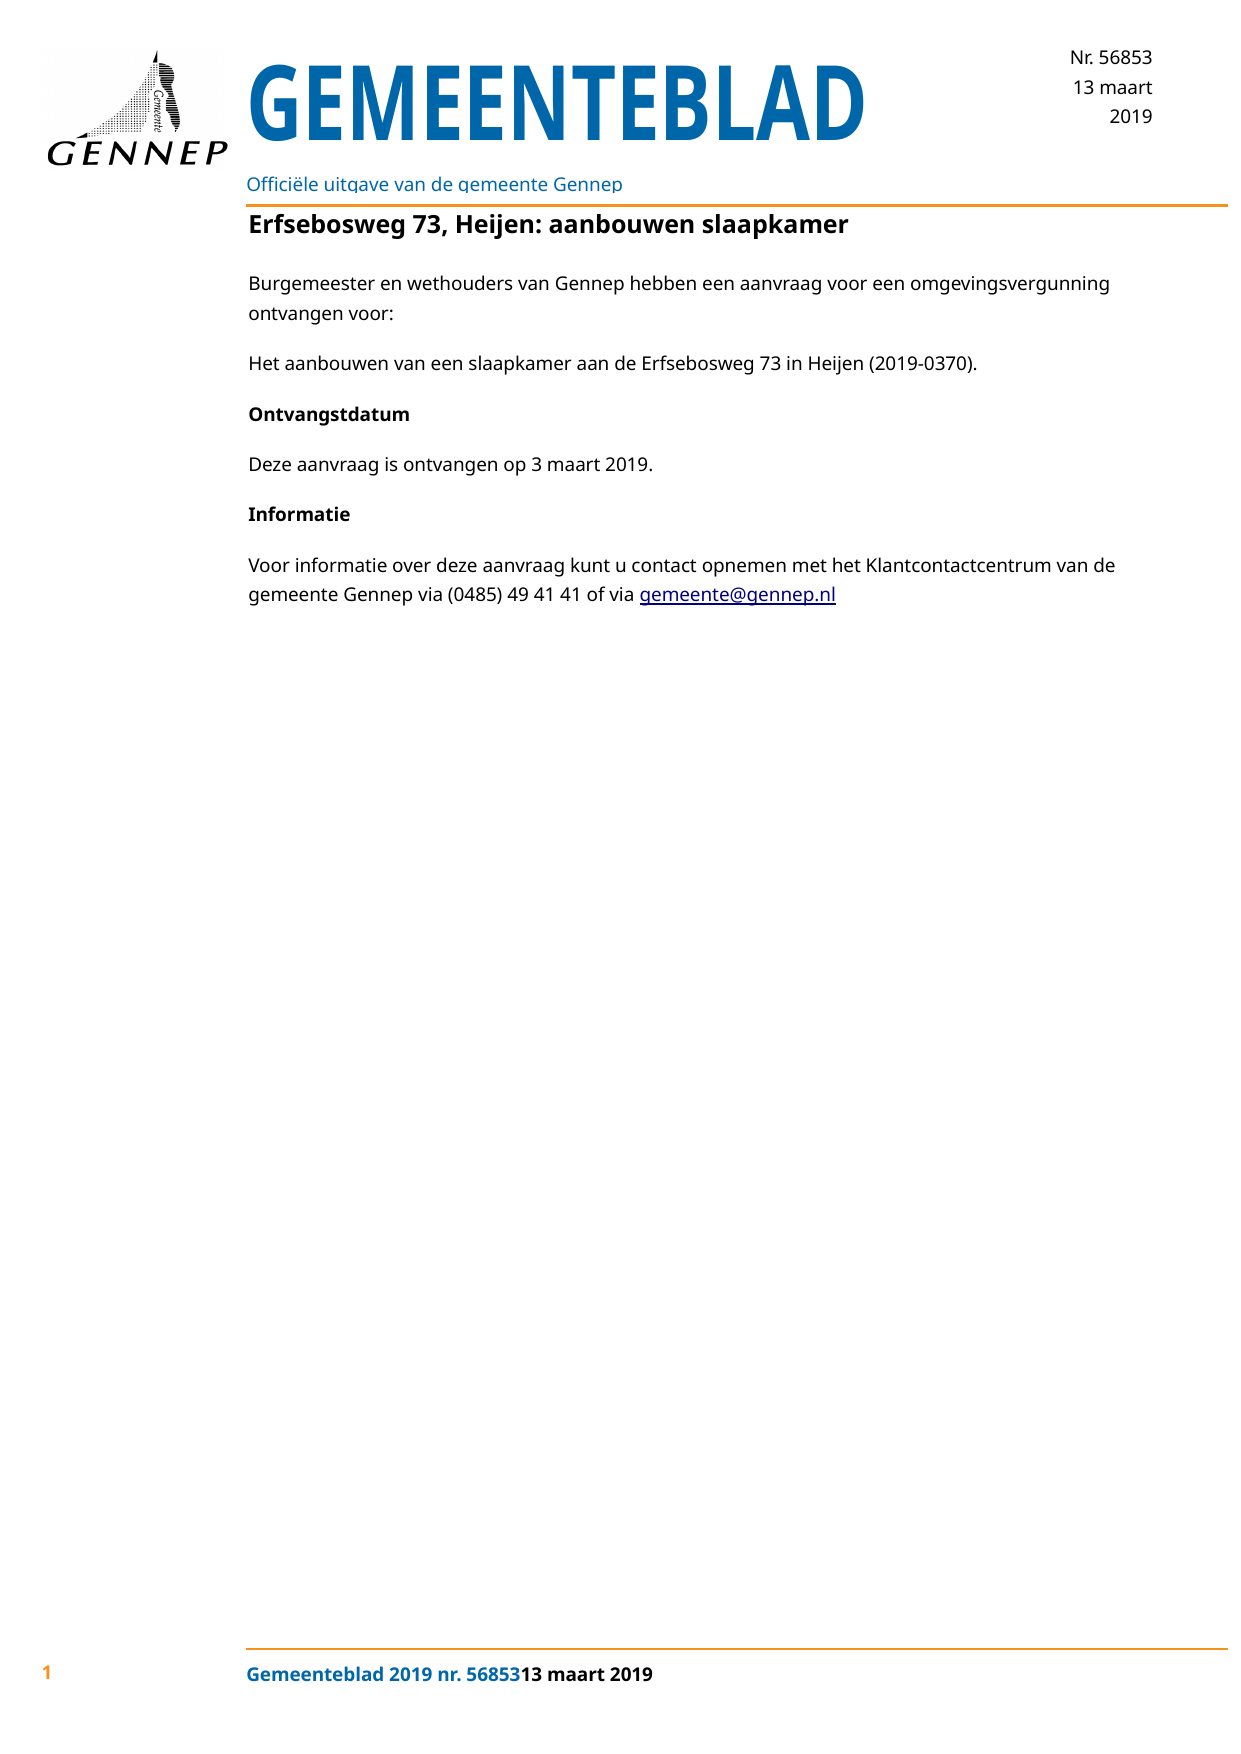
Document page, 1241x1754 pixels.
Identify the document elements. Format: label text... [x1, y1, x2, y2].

text Erfsebosweg 73, Heijen: aanbouwen slaapkamer [248, 207, 1152, 241]
text Informatie [248, 502, 1152, 527]
text Deze aanvraag is ontvangen op 3 maart 2019. [248, 451, 1152, 477]
picture [41, 47, 231, 172]
text Het aanbouwen van een slaapkamer aan de Erfsebosweg 73 in Heijen (2019-0370). [248, 350, 1152, 376]
text Ontvangstdatum [248, 401, 1152, 426]
text Voor informatie over deze aanvraag kunt u contact opnemen met het Klantcontactcentrum van de gemeente Gennep via (0485) 49 41 41 of via gemeente@gennep.nl [248, 552, 1152, 607]
text Burgemeester en wethouders van Gennep hebben een aanvraag voor een omgevingsvergunning ontvangen voor: [248, 270, 1152, 326]
